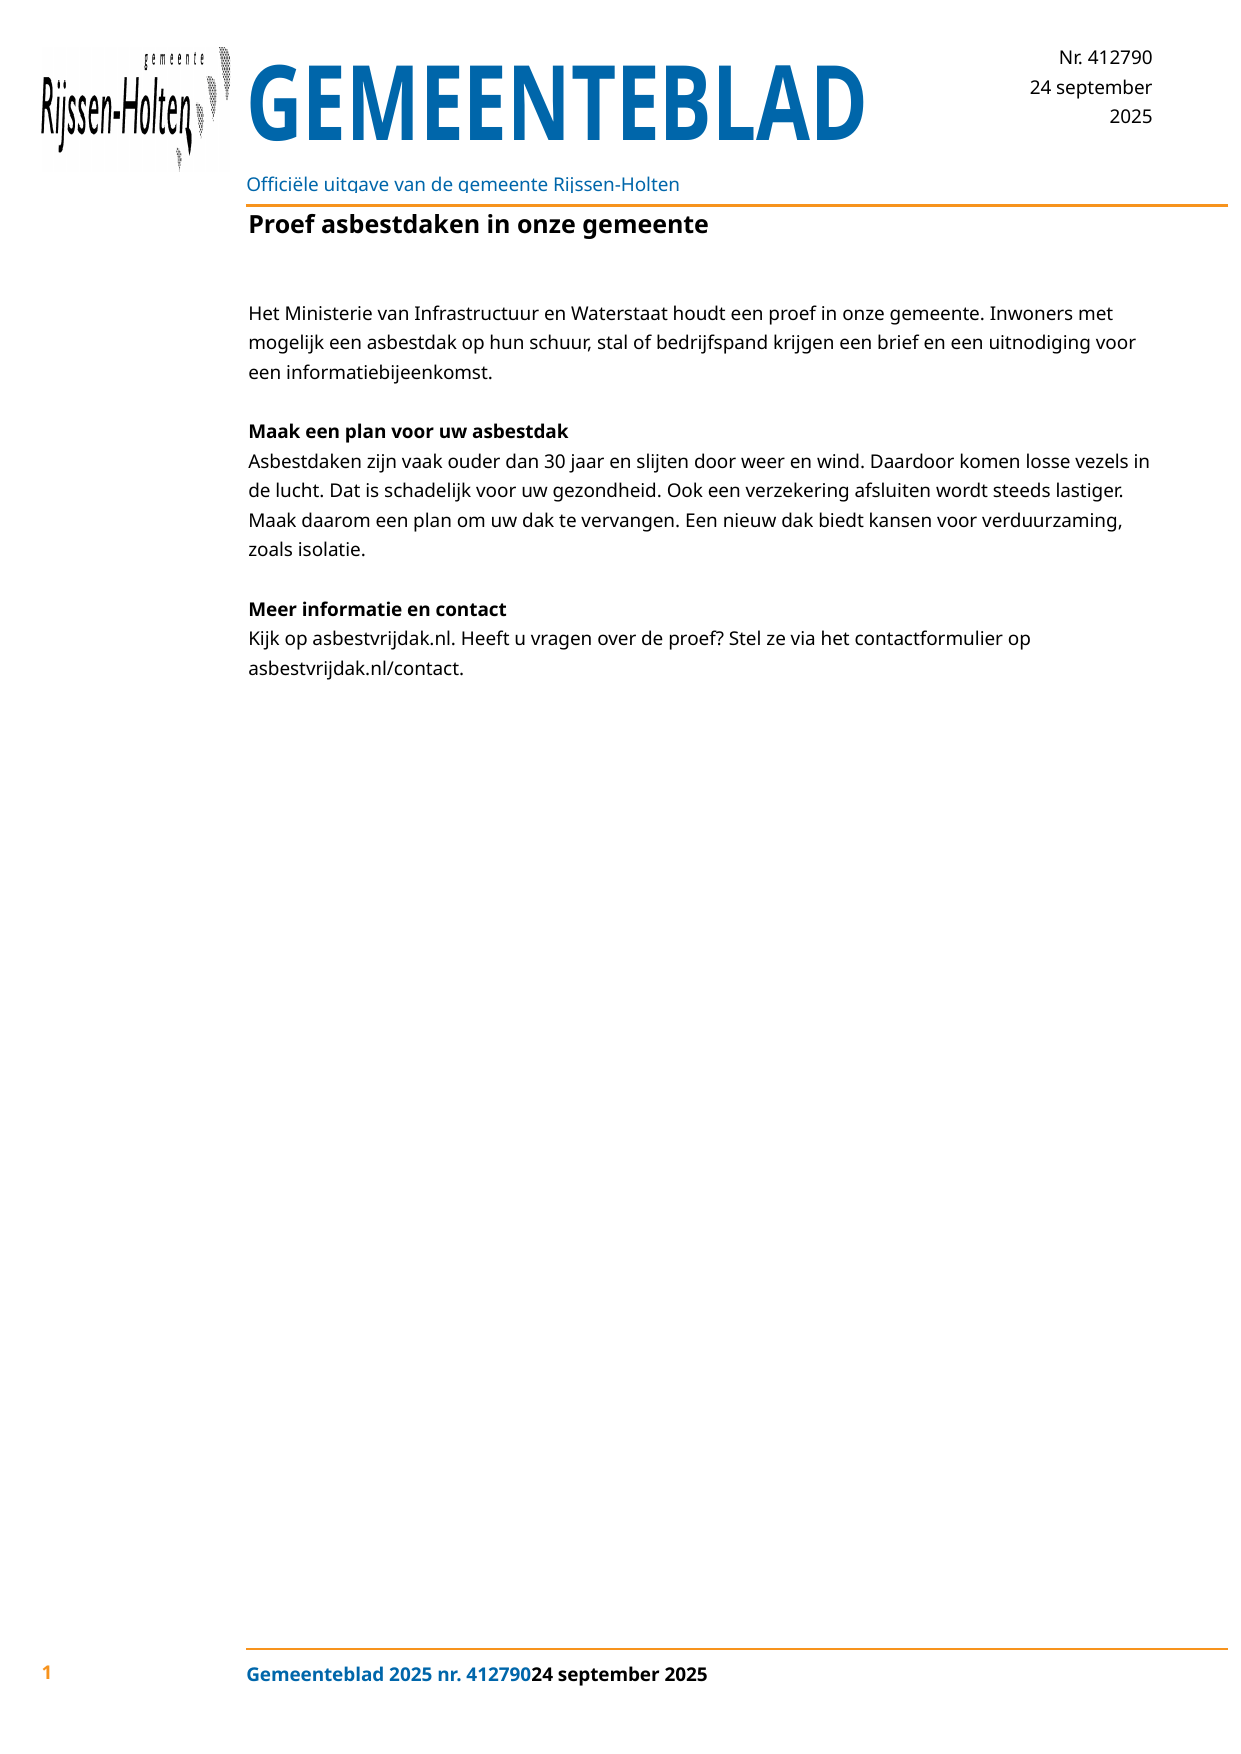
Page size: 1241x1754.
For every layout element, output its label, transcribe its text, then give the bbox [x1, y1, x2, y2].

picture [41, 47, 231, 172]
text Meer informatie en contact [248, 596, 1152, 621]
text Maak een plan voor uw asbestdak [248, 418, 1152, 444]
text Kijk op asbestvrijdak.nl. Heeft u vragen over de proef? Stel ze via het contactformulier op asbestvrijdak.nl/contact. [248, 625, 1152, 681]
text Het Ministerie van Infrastructuur en Waterstaat houdt een proef in onze gemeente. Inwoners met mogelijk een asbestdak op hun schuur, stal of bedrijfspand krijgen een brief en een uitnodiging voor een informatiebijeenkomst. [248, 300, 1152, 385]
text Proef asbestdaken in onze gemeente [248, 207, 1152, 241]
text Asbestdaken zijn vaak ouder dan 30 jaar en slijten door weer en wind. Daardoor komen losse vezels in de lucht. Dat is schadelijk voor uw gezondheid. Ook een verzekering afsluiten wordt steeds lastiger. Maak daarom een plan om uw dak te vervangen. Een nieuw dak biedt kansen voor verduurzaming, zoals isolatie. [248, 448, 1152, 562]
